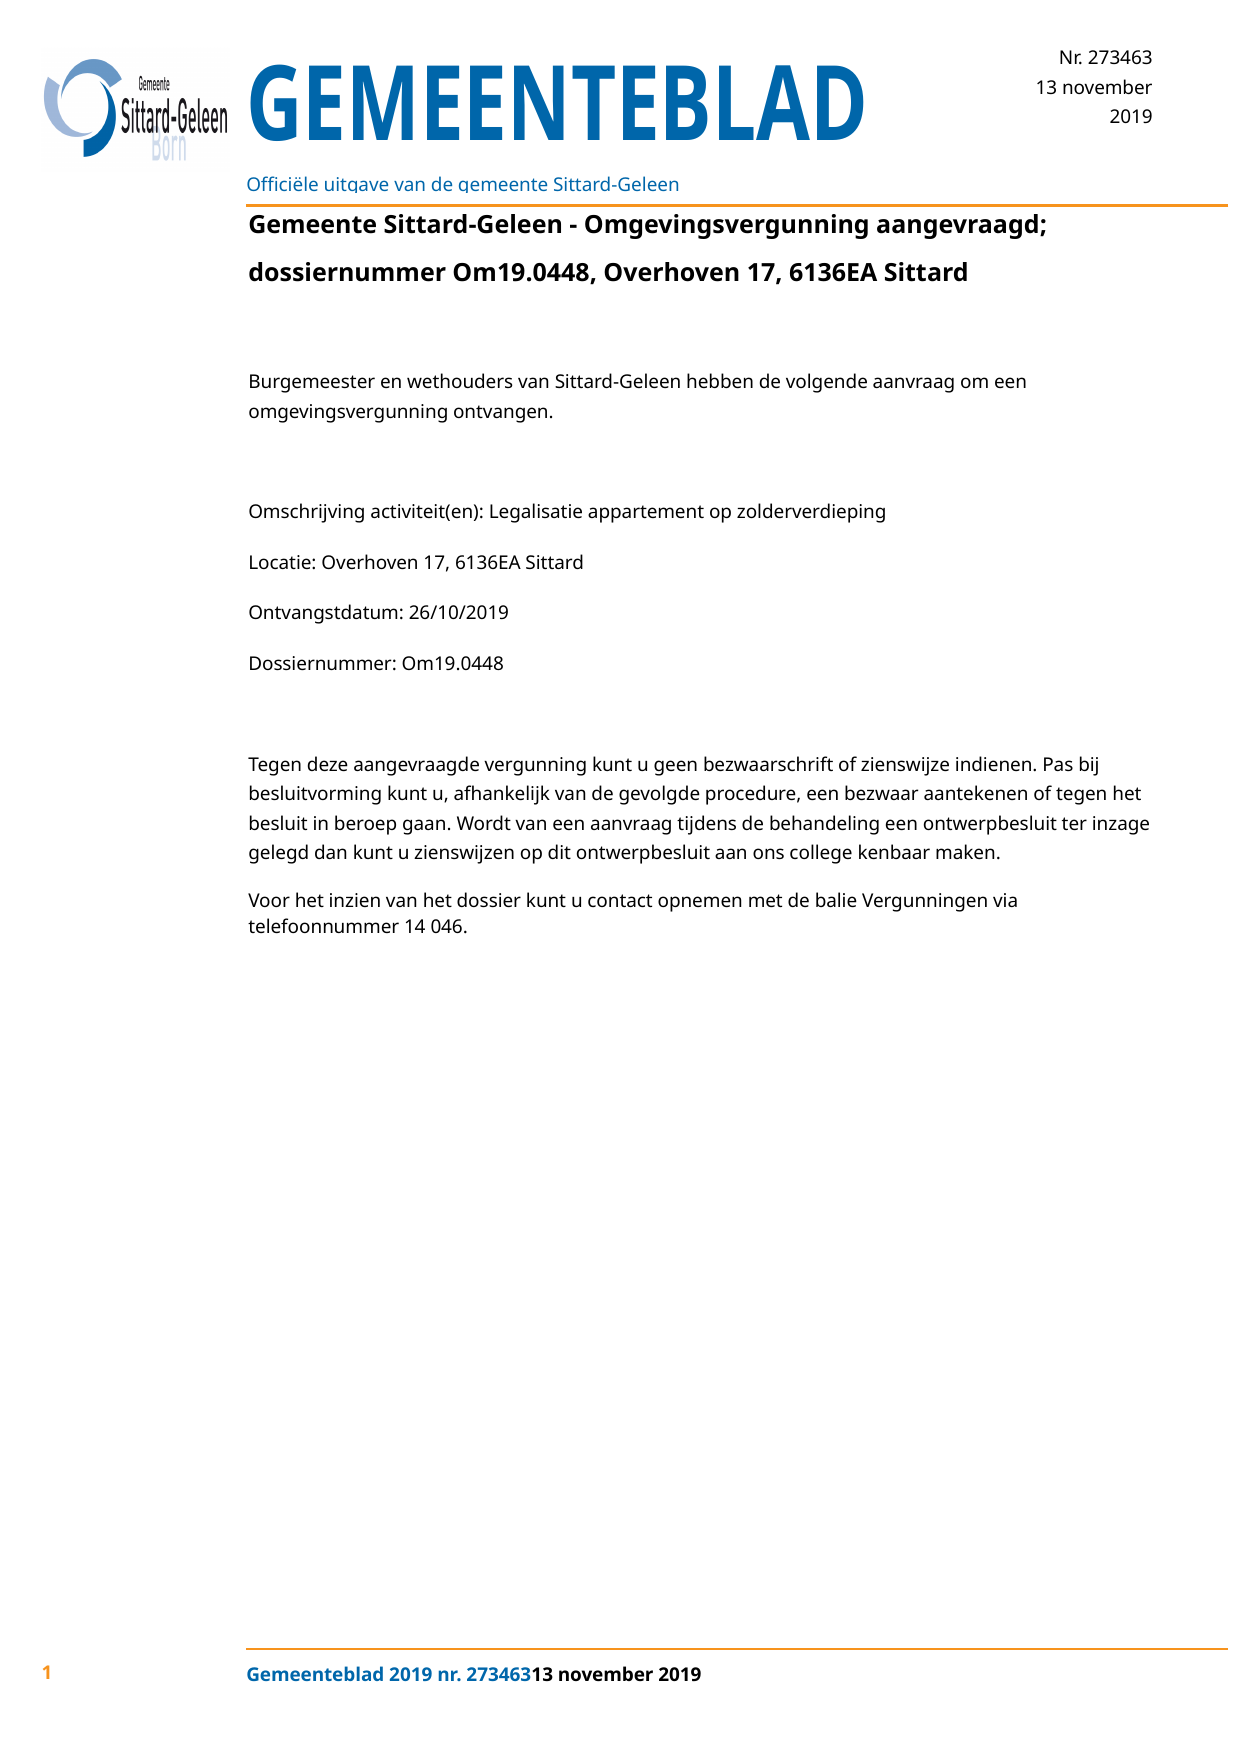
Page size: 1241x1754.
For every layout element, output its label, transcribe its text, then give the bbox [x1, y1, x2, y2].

text Omschrijving activiteit(en): Legalisatie appartement op zolderverdieping [248, 499, 1152, 524]
text Ontvangstdatum: 26/10/2019 [248, 599, 1152, 625]
text Burgemeester en wethouders van Sittard-Geleen hebben de volgende aanvraag om een omgevingsvergunning ontvangen. [248, 368, 1152, 424]
text Tegen deze aangevraagde vergunning kunt u geen bezwaarschrift of zienswijze indienen. Pas bij besluitvorming kunt u, afhankelijk van de gevolgde procedure, een bezwaar aantekenen of tegen het besluit in beroep gaan. Wordt van een aanvraag tijdens de behandeling een ontwerpbesluit ter inzage gelegd dan kunt u zienswijzen op dit ontwerpbesluit aan ons college kenbaar maken. [248, 751, 1152, 865]
picture [41, 47, 231, 172]
text Voor het inzien van het dossier kunt u contact opnemen met de balie Vergunningen via telefoonnummer 14 046. [248, 887, 1152, 939]
text Gemeente Sittard-Geleen - Omgevingsvergunning aangevraagd; dossiernummer Om19.0448, Overhoven 17, 6136EA Sittard [248, 207, 1152, 288]
text Dossiernummer: Om19.0448 [248, 650, 1152, 676]
text Locatie: Overhoven 17, 6136EA Sittard [248, 549, 1152, 575]
